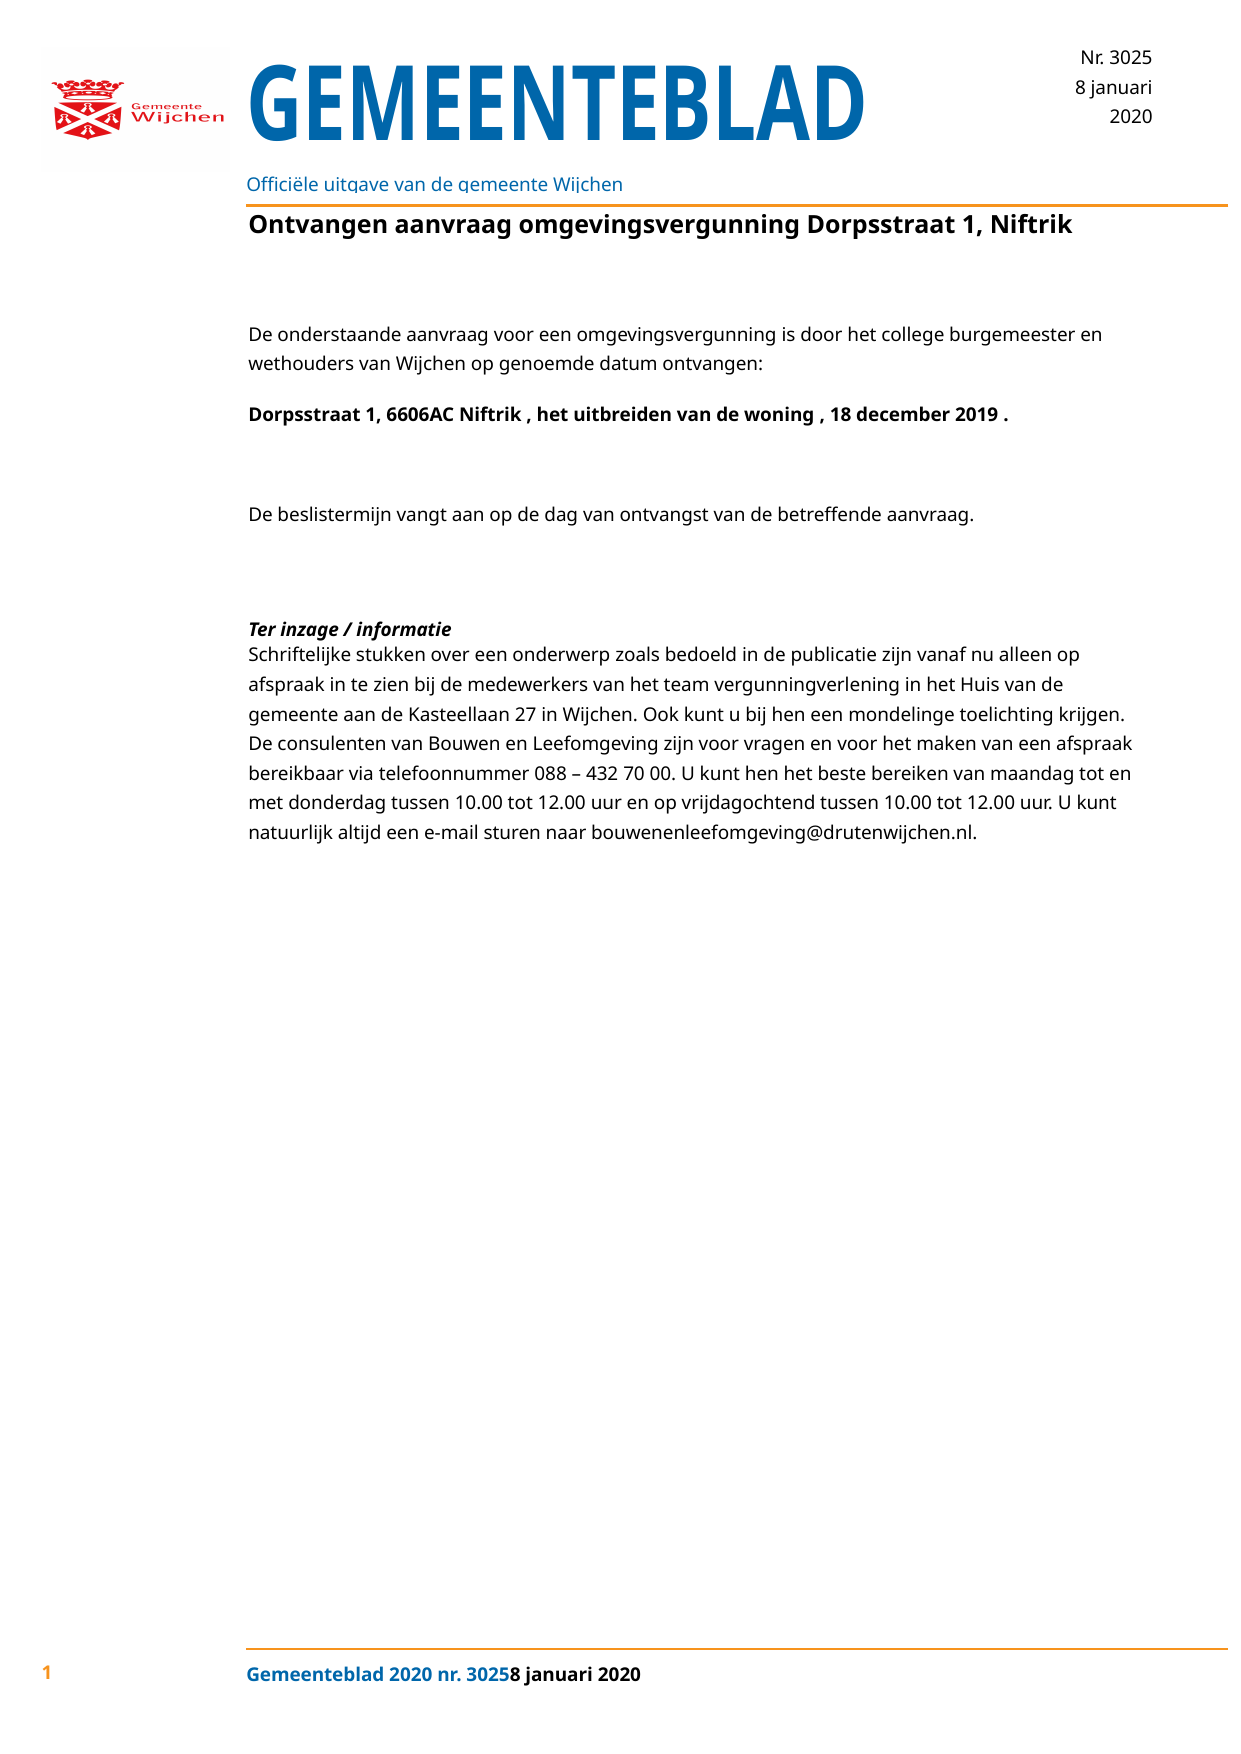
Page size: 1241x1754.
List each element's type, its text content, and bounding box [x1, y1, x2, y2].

text De beslistermijn vangt aan op de dag van ontvangst van de betreffende aanvraag. [248, 502, 1152, 527]
text De onderstaande aanvraag voor een omgevingsvergunning is door het college burgemeester en wethouders van Wijchen op genoemde datum ontvangen: [248, 321, 1152, 376]
text Ontvangen aanvraag omgevingsvergunning Dorpsstraat 1, Niftrik [248, 207, 1152, 241]
text Ter inzage / informatie [248, 616, 1152, 642]
text Dorpsstraat 1, 6606AC Niftrik , het uitbreiden van de woning , 18 december 2019 . [248, 401, 1152, 426]
picture [41, 47, 231, 172]
text Schriftelijke stukken over een onderwerp zoals bedoeld in de publicatie zijn vanaf nu alleen op afspraak in te zien bij de medewerkers van het team vergunningverlening in het Huis van de gemeente aan de Kasteellaan 27 in Wijchen. Ook kunt u bij hen een mondelinge toelichting krijgen. De consulenten van Bouwen en Leefomgeving zijn voor vragen en voor het maken van een afspraak bereikbaar via telefoonnummer 088 – 432 70 00. U kunt hen het beste bereiken van maandag tot en met donderdag tussen 10.00 tot 12.00 uur en op vrijdagochtend tussen 10.00 tot 12.00 uur. U kunt natuurlijk altijd een e-mail sturen naar bouwenenleefomgeving@drutenwijchen.nl. [248, 642, 1152, 845]
